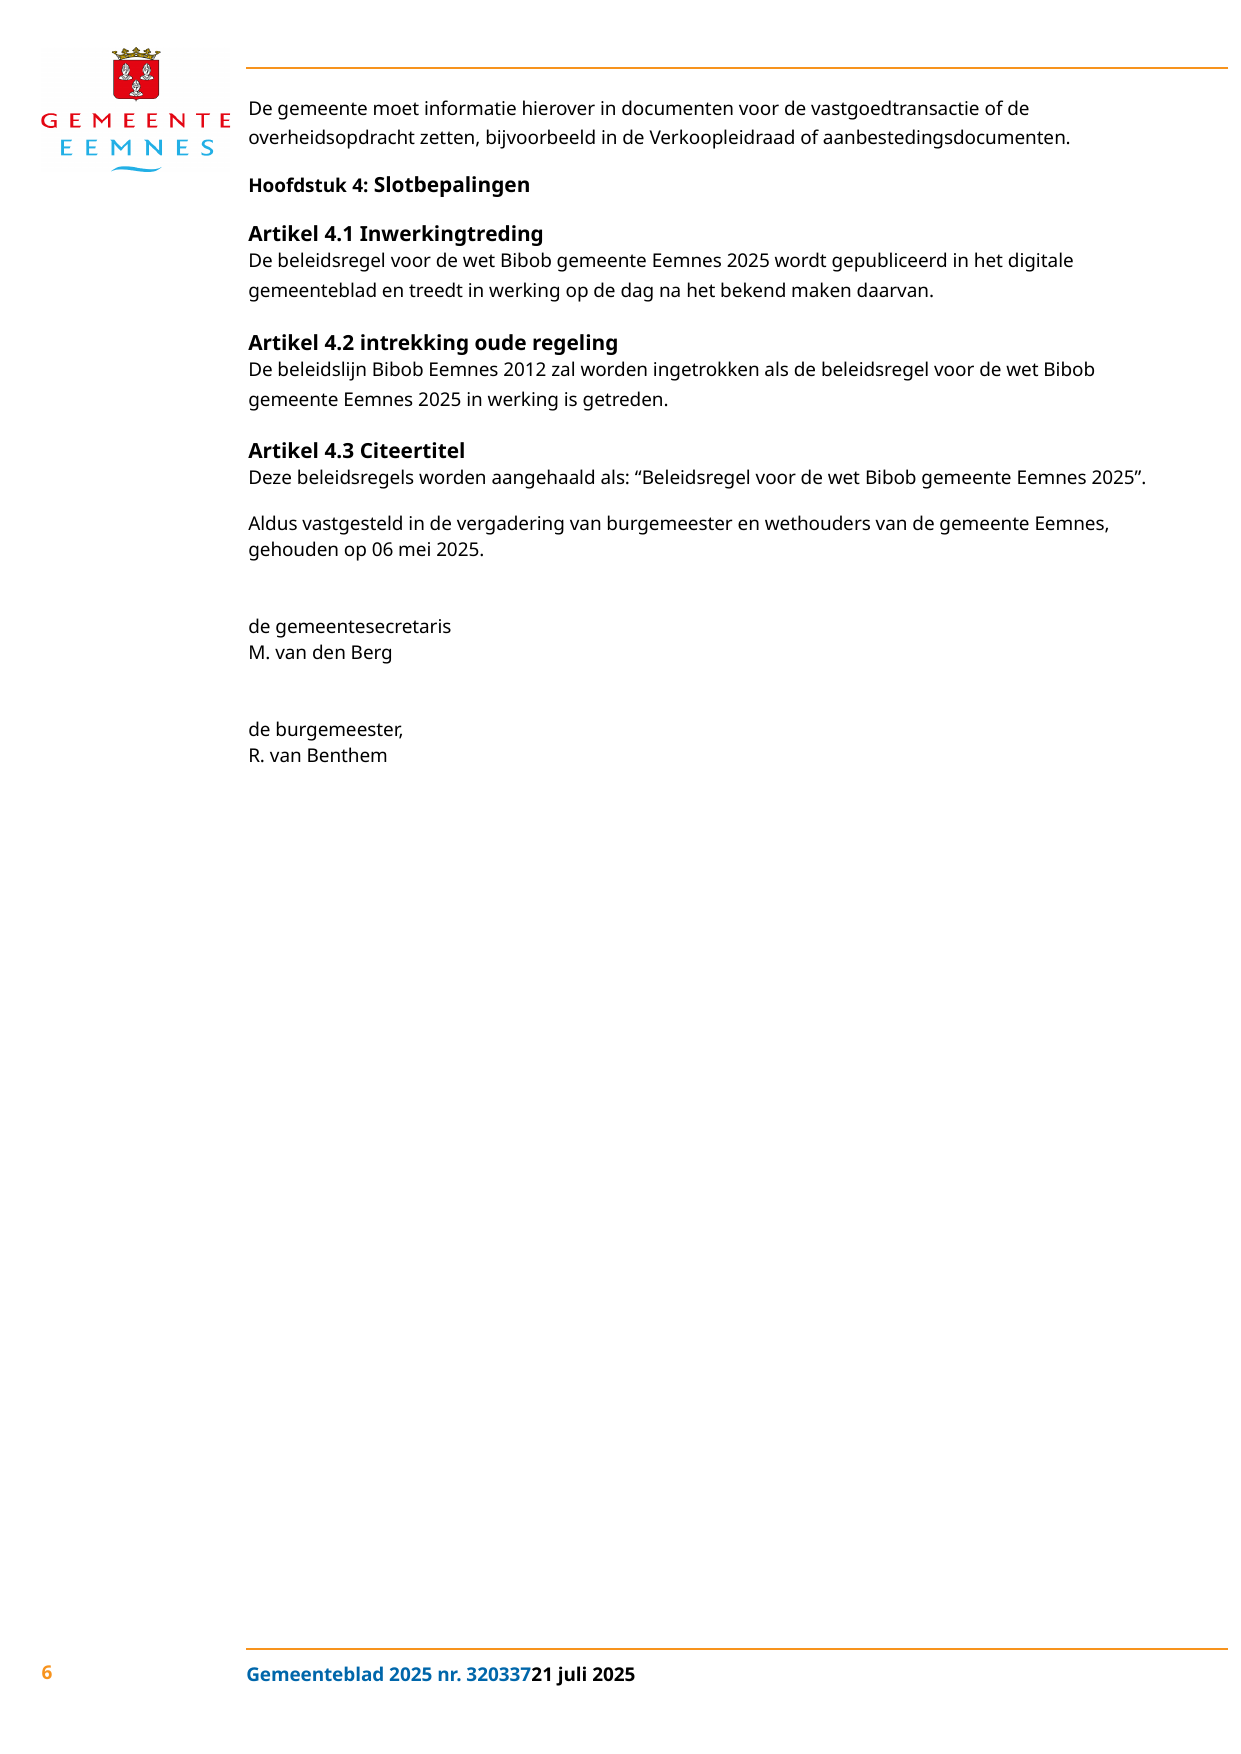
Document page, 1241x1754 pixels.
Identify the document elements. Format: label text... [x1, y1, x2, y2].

text Artikel 4.2 intrekking oude regeling [248, 328, 1152, 356]
text Artikel 4.1 Inwerkingtreding [248, 219, 1152, 248]
text Aldus vastgesteld in de vergadering van burgemeester en wethouders van de gemeente Eemnes, gehouden op 06 mei 2025. [248, 510, 1152, 562]
text M. van den Berg [248, 639, 1152, 664]
text De beleidsregel voor de wet Bibob gemeente Eemnes 2025 wordt gepubliceerd in het digitale gemeenteblad en treedt in werking op de dag na het bekend maken daarvan. [248, 248, 1152, 303]
text De beleidslijn Bibob Eemnes 2012 zal worden ingetrokken als de beleidsregel voor de wet Bibob gemeente Eemnes 2025 in werking is getreden. [248, 356, 1152, 411]
text de burgemeester, [248, 716, 1152, 742]
text Deze beleidsregels worden aangehaald als: “Beleidsregel voor de wet Bibob gemeente Eemnes 2025”. [248, 464, 1152, 490]
text Hoofdstuk 4: Slotbepalingen [248, 170, 1152, 198]
text De gemeente moet informatie hierover in documenten voor de vastgoedtransactie of de overheidsopdracht zetten, bijvoorbeeld in de Verkoopleidraad of aanbestedingsdocumenten. [248, 95, 1152, 150]
picture [41, 47, 231, 172]
text Artikel 4.3 Citeertitel [248, 436, 1152, 464]
text de gemeentesecretaris [248, 613, 1152, 639]
text R. van Benthem [248, 742, 1152, 767]
